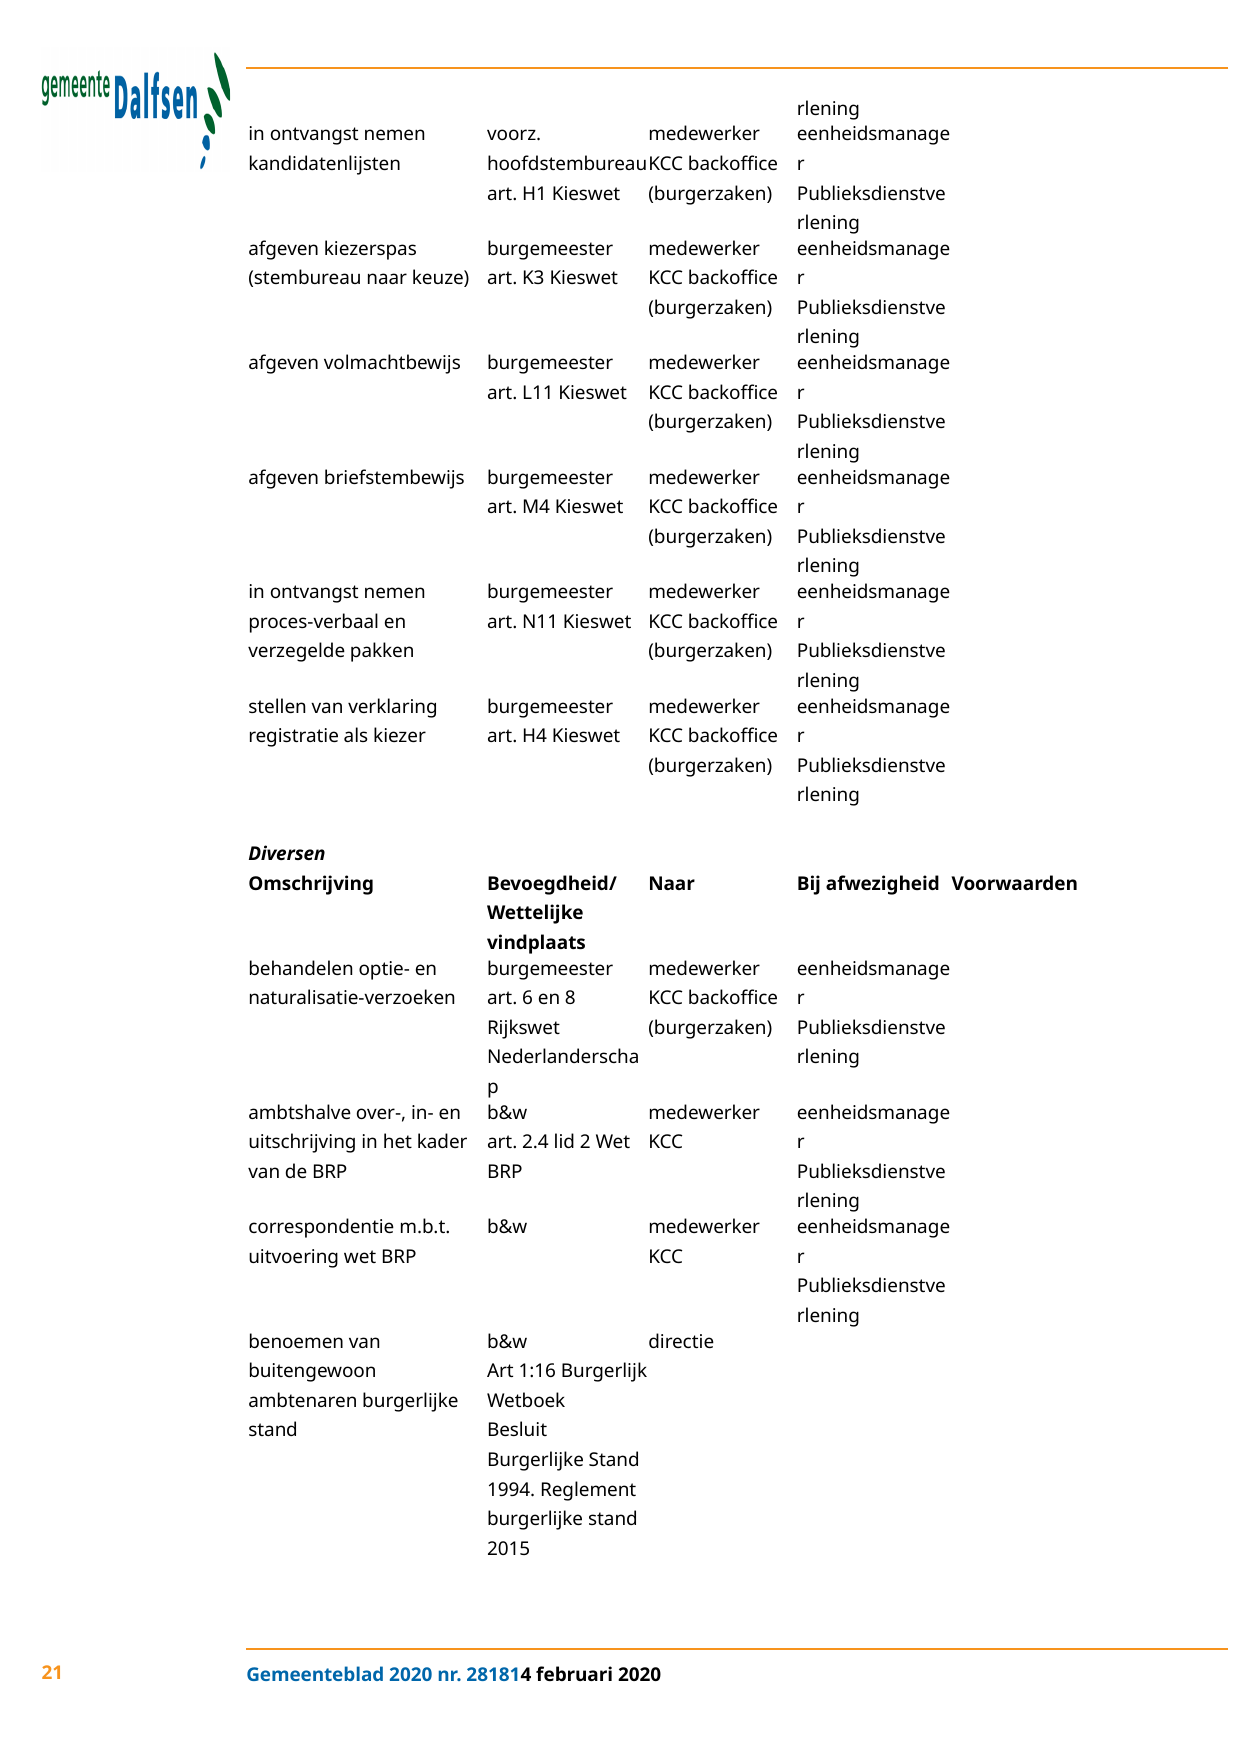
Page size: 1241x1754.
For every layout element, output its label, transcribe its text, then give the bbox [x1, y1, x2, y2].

table_cell [951, 121, 1152, 235]
table_cell stellen van verklaring registratie als kiezer [248, 693, 487, 807]
table_cell burgemeester art. 6 en 8 Rijkswet Nederlanderschap [487, 955, 648, 1099]
table_cell burgemeester art. N11 Kieswet [487, 579, 648, 693]
table_cell eenheidsmanager Publieksdienstverlening [797, 464, 951, 578]
table_cell burgemeester art. K3 Kieswet [487, 235, 648, 349]
table_cell [797, 1328, 951, 1561]
table_cell medewerker KCC backoffice (burgerzaken) [648, 350, 797, 464]
table_cell medewerker KCC backoffice (burgerzaken) [648, 955, 797, 1099]
table_cell afgeven briefstembewijs [248, 464, 487, 578]
table_cell [951, 464, 1152, 578]
table_header Omschrijving [248, 870, 487, 955]
table_cell eenheidsmanager Publieksdienstverlening [797, 235, 951, 349]
table_cell eenheidsmanager Publieksdienstverlening [797, 955, 951, 1099]
table_cell [951, 1099, 1152, 1213]
table_cell eenheidsmanager Publieksdienstverlening [797, 1099, 951, 1213]
table_header Naar [648, 870, 797, 955]
table_cell burgemeester art. M4 Kieswet [487, 464, 648, 578]
table_cell medewerker KCC backoffice (burgerzaken) [648, 464, 797, 578]
table_cell [951, 1328, 1152, 1561]
table_cell burgemeester art. H4 Kieswet [487, 693, 648, 807]
table_cell afgeven kiezerspas (stembureau naar keuze) [248, 235, 487, 349]
table_cell [951, 955, 1152, 1099]
table_cell b&w Art 1:16 Burgerlijk Wetboek Besluit Burgerlijke Stand 1994. Reglement burgerlijke stand 2015 [487, 1328, 648, 1561]
table_cell medewerker KCC [648, 1213, 797, 1328]
table_cell [648, 95, 797, 121]
table_cell benoemen van buitengewoon ambtenaren burgerlijke stand [248, 1328, 487, 1561]
table_cell [248, 95, 487, 121]
table_cell correspondentie m.b.t. uitvoering wet BRP [248, 1213, 487, 1328]
table_cell b&w art. 2.4 lid 2 Wet BRP [487, 1099, 648, 1213]
table_cell [951, 1213, 1152, 1328]
table_cell burgemeester art. L11 Kieswet [487, 350, 648, 464]
table_cell medewerker KCC backoffice (burgerzaken) [648, 235, 797, 349]
table_cell voorz. hoofdstembureau art. H1 Kieswet [487, 121, 648, 235]
table_cell [951, 693, 1152, 807]
table_header Bevoegdheid/Wettelijke vindplaats [487, 870, 648, 955]
table_cell [951, 95, 1152, 121]
table_cell eenheidsmanager Publieksdienstverlening [797, 579, 951, 693]
table_cell [951, 350, 1152, 464]
table_cell eenheidsmanager Publieksdienstverlening [797, 693, 951, 807]
table_cell in ontvangst nemen proces-verbaal en verzegelde pakken [248, 579, 487, 693]
table_cell eenheidsmanager Publieksdienstverlening [797, 350, 951, 464]
table_header Bij afwezigheid [797, 870, 951, 955]
table_cell b&w [487, 1213, 648, 1328]
table_cell medewerker KCC backoffice (burgerzaken) [648, 693, 797, 807]
table_cell ambtshalve over-, in- en uitschrijving in het kader van de BRP [248, 1099, 487, 1213]
table_cell medewerker KCC backoffice (burgerzaken) [648, 579, 797, 693]
table_cell rlening [797, 95, 951, 121]
table_cell medewerker KCC backoffice (burgerzaken) [648, 121, 797, 235]
table_cell medewerker KCC [648, 1099, 797, 1213]
table_cell afgeven volmachtbewijs [248, 350, 487, 464]
table_cell eenheidsmanager Publieksdienstverlening [797, 121, 951, 235]
table_cell directie [648, 1328, 797, 1561]
table_header Voorwaarden [951, 870, 1152, 955]
table_cell [951, 579, 1152, 693]
text Diversen [248, 840, 1152, 866]
table_cell eenheidsmanager Publieksdienstverlening [797, 1213, 951, 1328]
table_cell [951, 235, 1152, 349]
table_cell in ontvangst nemen kandidatenlijsten [248, 121, 487, 235]
picture [41, 47, 231, 172]
table_cell [487, 95, 648, 121]
table_cell behandelen optie- en naturalisatie-verzoeken [248, 955, 487, 1099]
